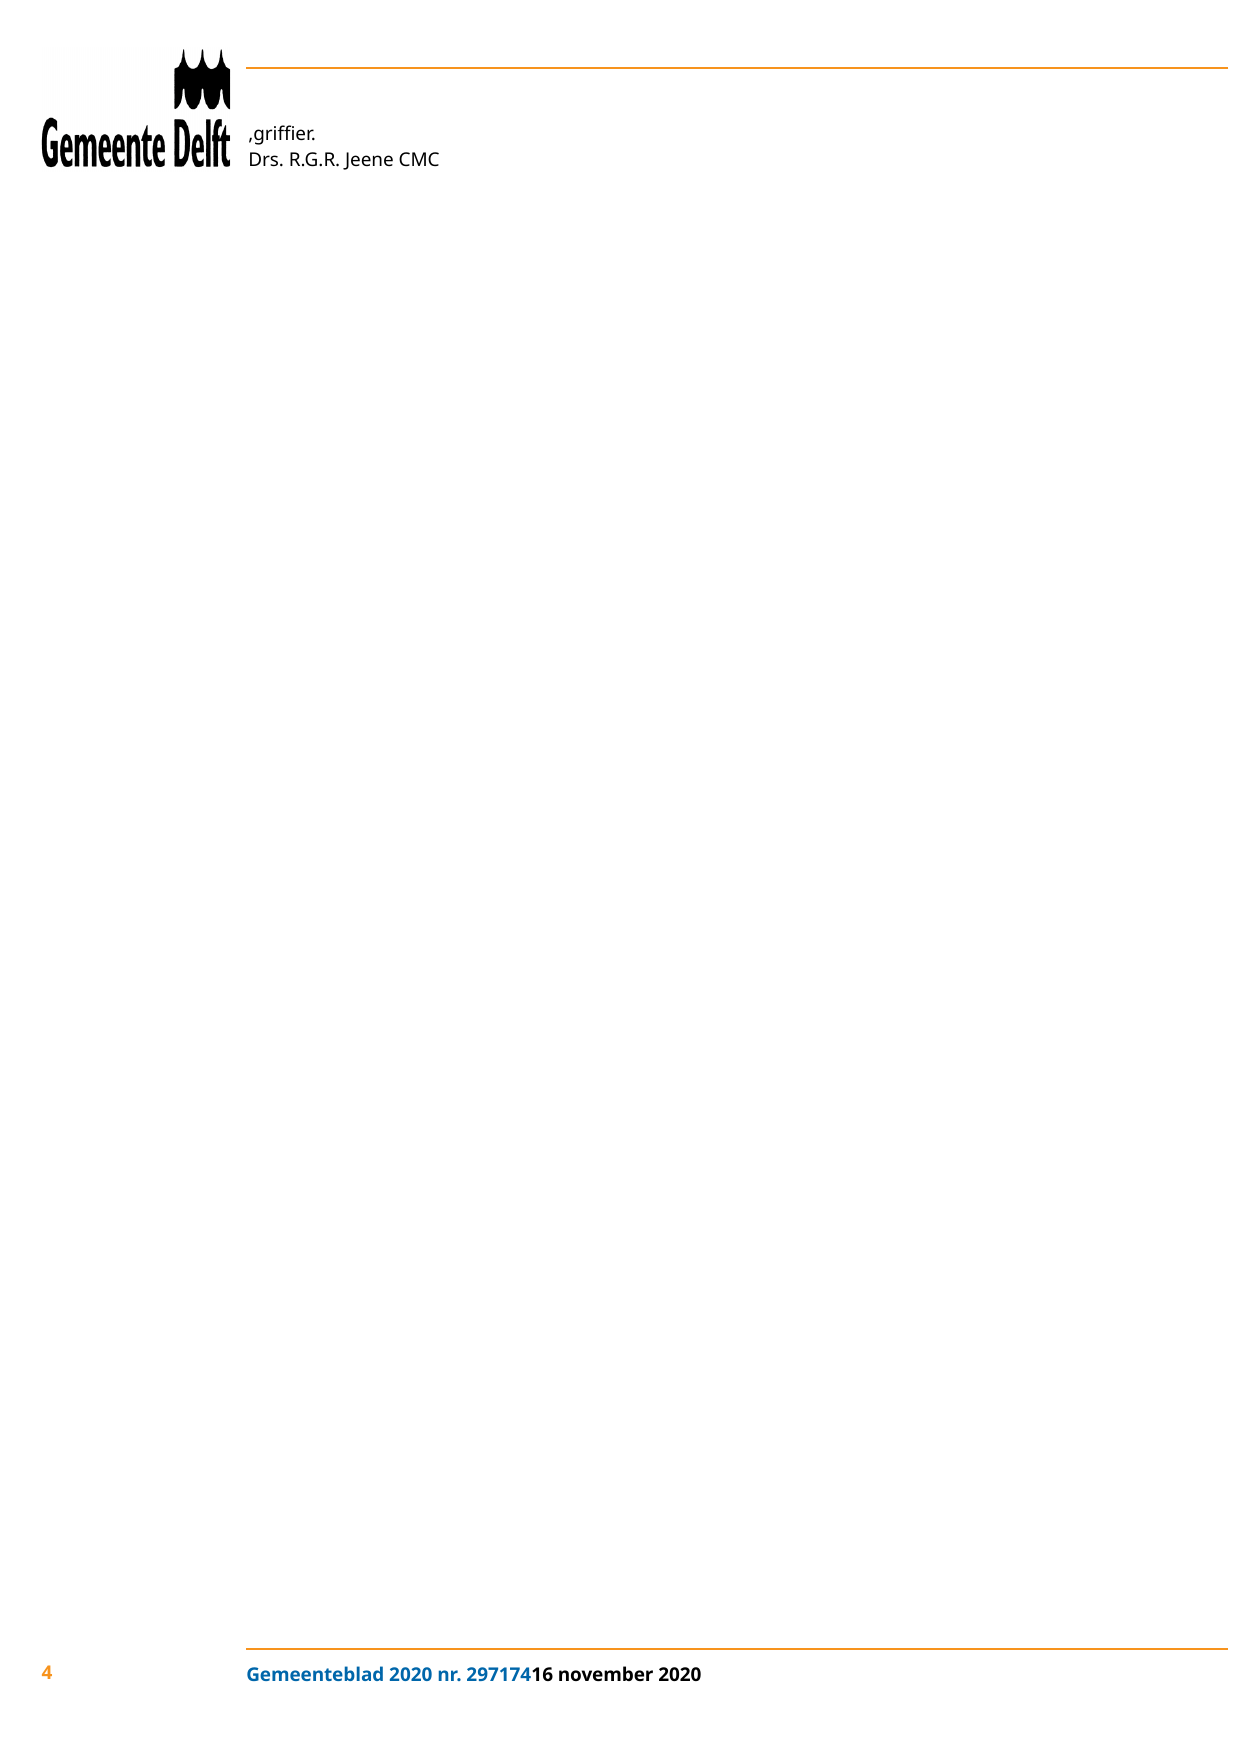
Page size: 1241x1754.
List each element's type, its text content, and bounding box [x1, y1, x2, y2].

text Drs. R.G.R. Jeene CMC [248, 146, 1152, 172]
text ,griffier. [248, 121, 1152, 146]
picture [41, 47, 231, 172]
